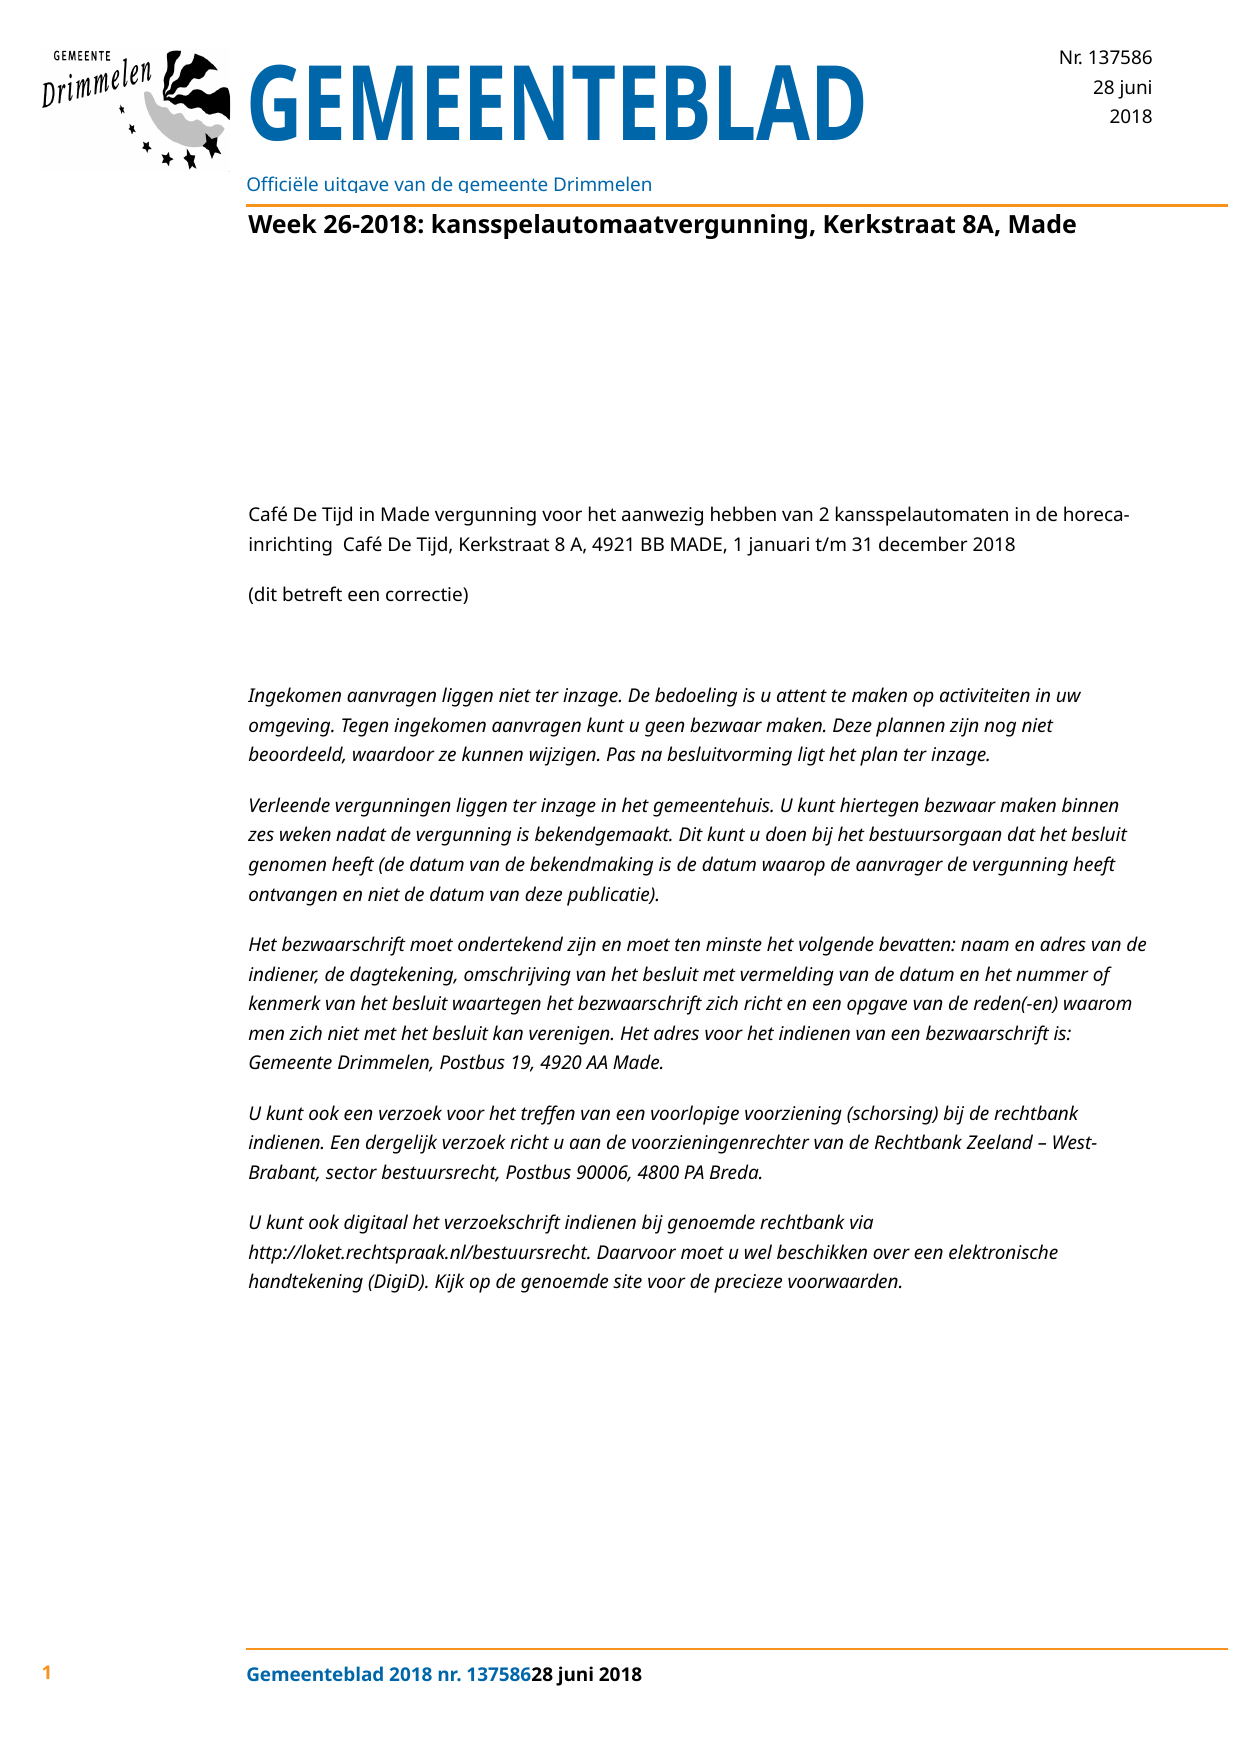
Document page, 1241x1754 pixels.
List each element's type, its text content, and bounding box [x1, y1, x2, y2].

text U kunt ook een verzoek voor het treffen van een voorlopige voorziening (schorsing) bij de rechtbank indienen. Een dergelijk verzoek richt u aan de voorzieningenrechter van de Rechtbank Zeeland – West-Brabant, sector bestuursrecht, Postbus 90006, 4800 PA Breda. [248, 1100, 1152, 1185]
text Verleende vergunningen liggen ter inzage in het gemeentehuis. U kunt hiertegen bezwaar maken binnen zes weken nadat de vergunning is bekendgemaakt. Dit kunt u doen bij het bestuursorgaan dat het besluit genomen heeft (de datum van de bekendmaking is de datum waarop de aanvrager de vergunning heeft ontvangen en niet de datum van deze publicatie). [248, 792, 1152, 906]
picture [41, 47, 231, 172]
text (dit betreft een correctie) [248, 582, 1152, 607]
text U kunt ook digitaal het verzoekschrift indienen bij genoemde rechtbank via http://loket.rechtspraak.nl/bestuursrecht. Daarvoor moet u wel beschikken over een elektronische handtekening (DigiD). Kijk op de genoemde site voor de precieze voorwaarden. [248, 1209, 1152, 1294]
text Ingekomen aanvragen liggen niet ter inzage. De bedoeling is u attent te maken op activiteiten in uw omgeving. Tegen ingekomen aanvragen kunt u geen bezwaar maken. Deze plannen zijn nog niet beoordeeld, waardoor ze kunnen wijzigen. Pas na besluitvorming ligt het plan ter inzage. [248, 682, 1152, 767]
text Het bezwaarschrift moet ondertekend zijn en moet ten minste het volgende bevatten: naam en adres van de indiener, de dagtekening, omschrijving van het besluit met vermelding van de datum en het nummer of kenmerk van het besluit waartegen het bezwaarschrift zich richt en een opgave van de reden(-en) waarom men zich niet met het besluit kan verenigen. Het adres voor het indienen van een bezwaarschrift is: Gemeente Drimmelen, Postbus 19, 4920 AA Made. [248, 931, 1152, 1075]
text Week 26-2018: kansspelautomaatvergunning, Kerkstraat 8A, Made [248, 207, 1152, 241]
text Café De Tijd in Made vergunning voor het aanwezig hebben van 2 kansspelautomaten in de horeca-inrichting Café De Tijd, Kerkstraat 8 A, 4921 BB MADE, 1 januari t/m 31 december 2018 [248, 502, 1152, 557]
